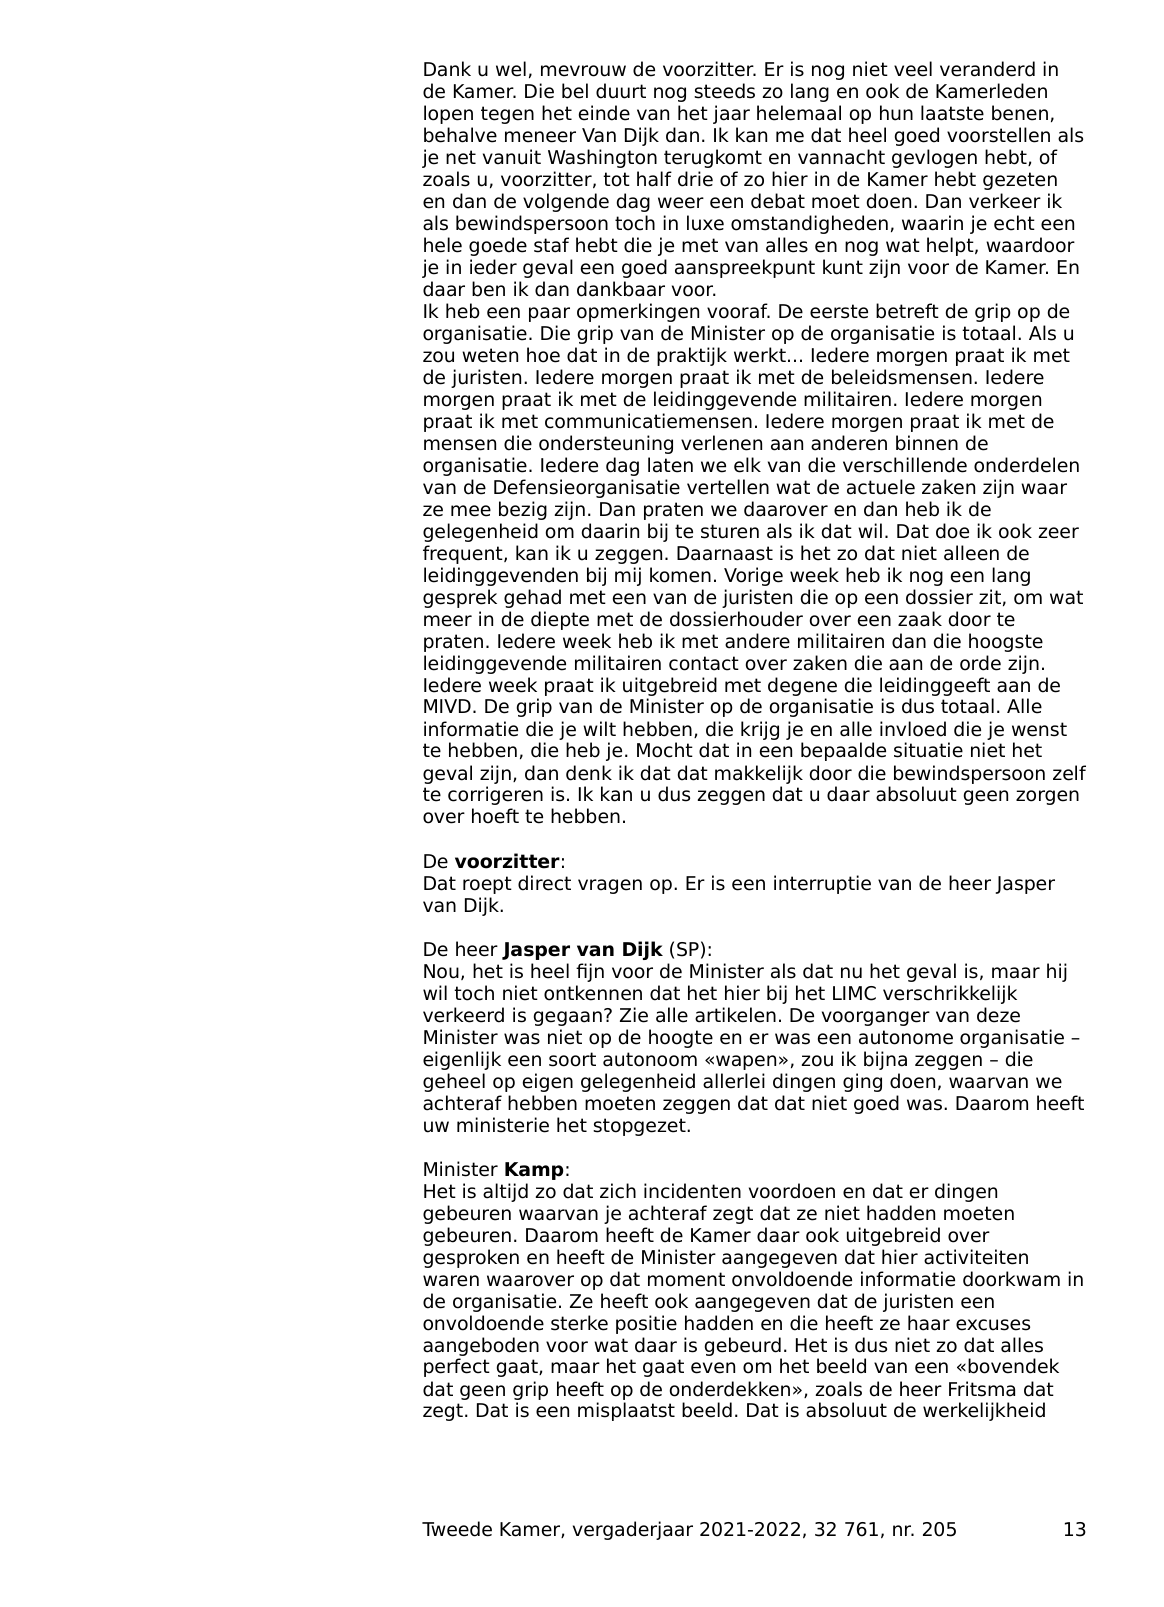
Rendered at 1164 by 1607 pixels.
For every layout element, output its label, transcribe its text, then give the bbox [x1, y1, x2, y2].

text De voorzitter: [422, 851, 1087, 872]
text De heer Jasper van Dijk (SP): [422, 939, 1087, 961]
text Minister Kamp: [422, 1159, 1087, 1181]
text Ik heb een paar opmerkingen vooraf. De eerste betreft de grip op de organisatie. Die grip van de Minister op de organisatie is totaal. Als u zou weten hoe dat in de praktijk werkt... Iedere morgen praat ik met de juristen. Iedere morgen praat ik met de beleidsmensen. Iedere morgen praat ik met de leidinggevende militairen. Iedere morgen praat ik met communicatiemensen. Iedere morgen praat ik met de mensen die ondersteuning verlenen aan anderen binnen de organisatie. Iedere dag laten we elk van die verschillende onderdelen van de Defensieorganisatie vertellen wat de actuele zaken zijn waar ze mee bezig zijn. Dan praten we daarover en dan heb ik de gelegenheid om daarin bij te sturen als ik dat wil. Dat doe ik ook zeer frequent, kan ik u zeggen. Daarnaast is het zo dat niet alleen de leidinggevenden bij mij komen. Vorige week heb ik nog een lang gesprek gehad met een van de juristen die op een dossier zit, om wat meer in de diepte met de dossierhouder over een zaak door te praten. Iedere week heb ik met andere militairen dan die hoogste leidinggevende militairen contact over zaken die aan de orde zijn. Iedere week praat ik uitgebreid met degene die leidinggeeft aan de MIVD. De grip van de Minister op de organisatie is dus totaal. Alle informatie die je wilt hebben, die krijg je en alle invloed die je wenst te hebben, die heb je. Mocht dat in een bepaalde situatie niet het geval zijn, dan denk ik dat dat makkelijk door die bewindspersoon zelf te corrigeren is. Ik kan u dus zeggen dat u daar absoluut geen zorgen over hoeft te hebben. [422, 301, 1087, 828]
text Het is altijd zo dat zich incidenten voordoen en dat er dingen gebeuren waarvan je achteraf zegt dat ze niet hadden moeten gebeuren. Daarom heeft de Kamer daar ook uitgebreid over gesproken en heeft de Minister aangegeven dat hier activiteiten waren waarover op dat moment onvoldoende informatie doorkwam in de organisatie. Ze heeft ook aangegeven dat de juristen een onvoldoende sterke positie hadden en die heeft ze haar excuses aangeboden voor wat daar is gebeurd. Het is dus niet zo dat alles perfect gaat, maar het gaat even om het beeld van een «bovendek dat geen grip heeft op de onderdekken», zoals de heer Fritsma dat zegt. Dat is een misplaatst beeld. Dat is absoluut de werkelijkheid [422, 1181, 1087, 1422]
text Nou, het is heel fijn voor de Minister als dat nu het geval is, maar hij wil toch niet ontkennen dat het hier bij het LIMC verschrikkelijk verkeerd is gegaan? Zie alle artikelen. De voorganger van deze Minister was niet op de hoogte en er was een autonome organisatie – eigenlijk een soort autonoom «wapen», zou ik bijna zeggen – die geheel op eigen gelegenheid allerlei dingen ging doen, waarvan we achteraf hebben moeten zeggen dat dat niet goed was. Daarom heeft uw ministerie het stopgezet. [422, 961, 1087, 1136]
text Dank u wel, mevrouw de voorzitter. Er is nog niet veel veranderd in de Kamer. Die bel duurt nog steeds zo lang en ook de Kamerleden lopen tegen het einde van het jaar helemaal op hun laatste benen, behalve meneer Van Dijk dan. Ik kan me dat heel goed voorstellen als je net vanuit Washington terugkomt en vannacht gevlogen hebt, of zoals u, voorzitter, tot half drie of zo hier in de Kamer hebt gezeten en dan de volgende dag weer een debat moet doen. Dan verkeer ik als bewindspersoon toch in luxe omstandigheden, waarin je echt een hele goede staf hebt die je met van alles en nog wat helpt, waardoor je in ieder geval een goed aanspreekpunt kunt zijn voor de Kamer. En daar ben ik dan dankbaar voor. [422, 59, 1087, 301]
text Dat roept direct vragen op. Er is een interruptie van de heer Jasper van Dijk. [422, 872, 1087, 916]
